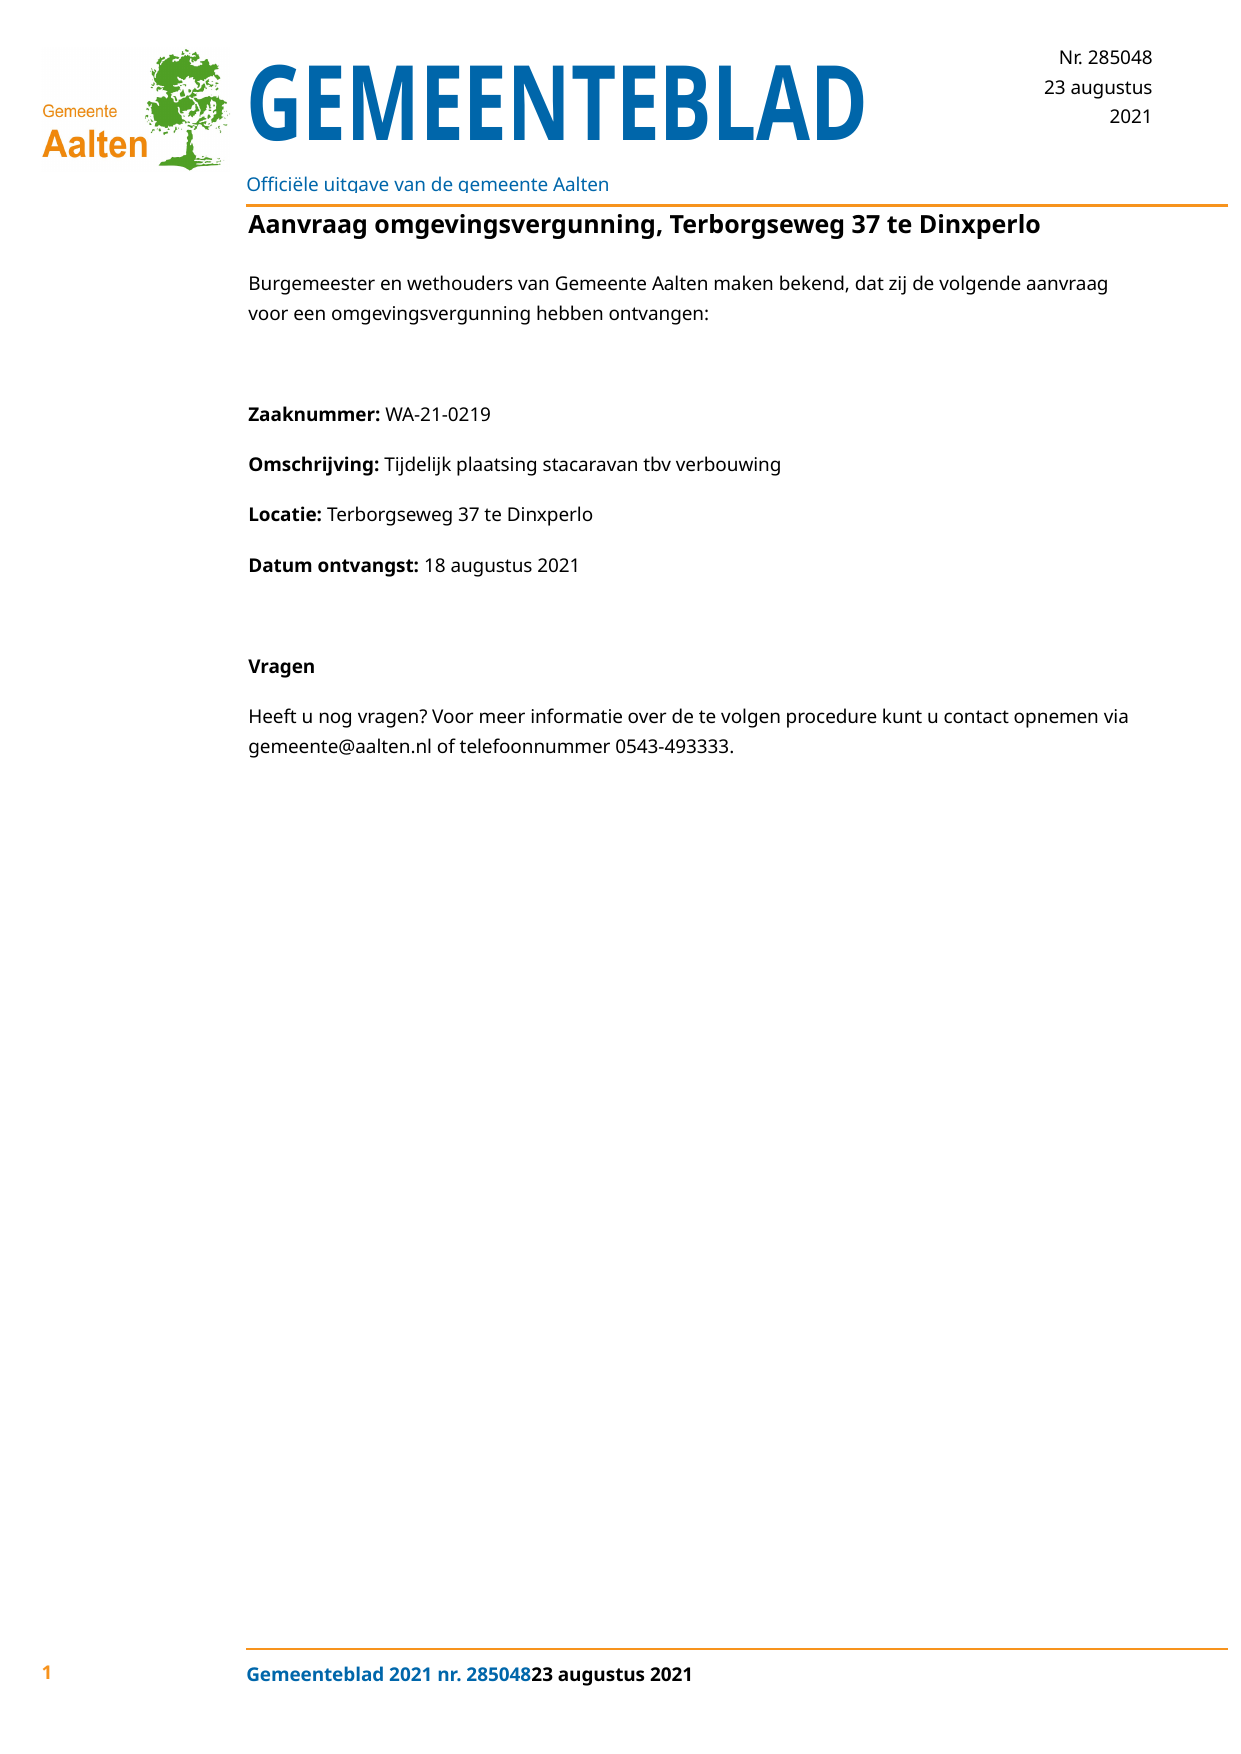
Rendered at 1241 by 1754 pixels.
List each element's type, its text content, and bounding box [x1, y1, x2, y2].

picture [41, 47, 231, 172]
text Aanvraag omgevingsvergunning, Terborgseweg 37 te Dinxperlo [248, 207, 1152, 241]
text Burgemeester en wethouders van Gemeente Aalten maken bekend, dat zij de volgende aanvraag voor een omgevingsvergunning hebben ontvangen: [248, 270, 1152, 326]
text Zaaknummer: WA-21-0219 [248, 401, 1152, 426]
text Vragen [248, 653, 1152, 678]
text Omschrijving: Tijdelijk plaatsing stacaravan tbv verbouwing [248, 451, 1152, 477]
text Locatie: Terborgseweg 37 te Dinxperlo [248, 502, 1152, 527]
text Heeft u nog vragen? Voor meer informatie over de te volgen procedure kunt u contact opnemen via gemeente@aalten.nl of telefoonnummer 0543-493333. [248, 703, 1152, 758]
text Datum ontvangst: 18 augustus 2021 [248, 552, 1152, 578]
